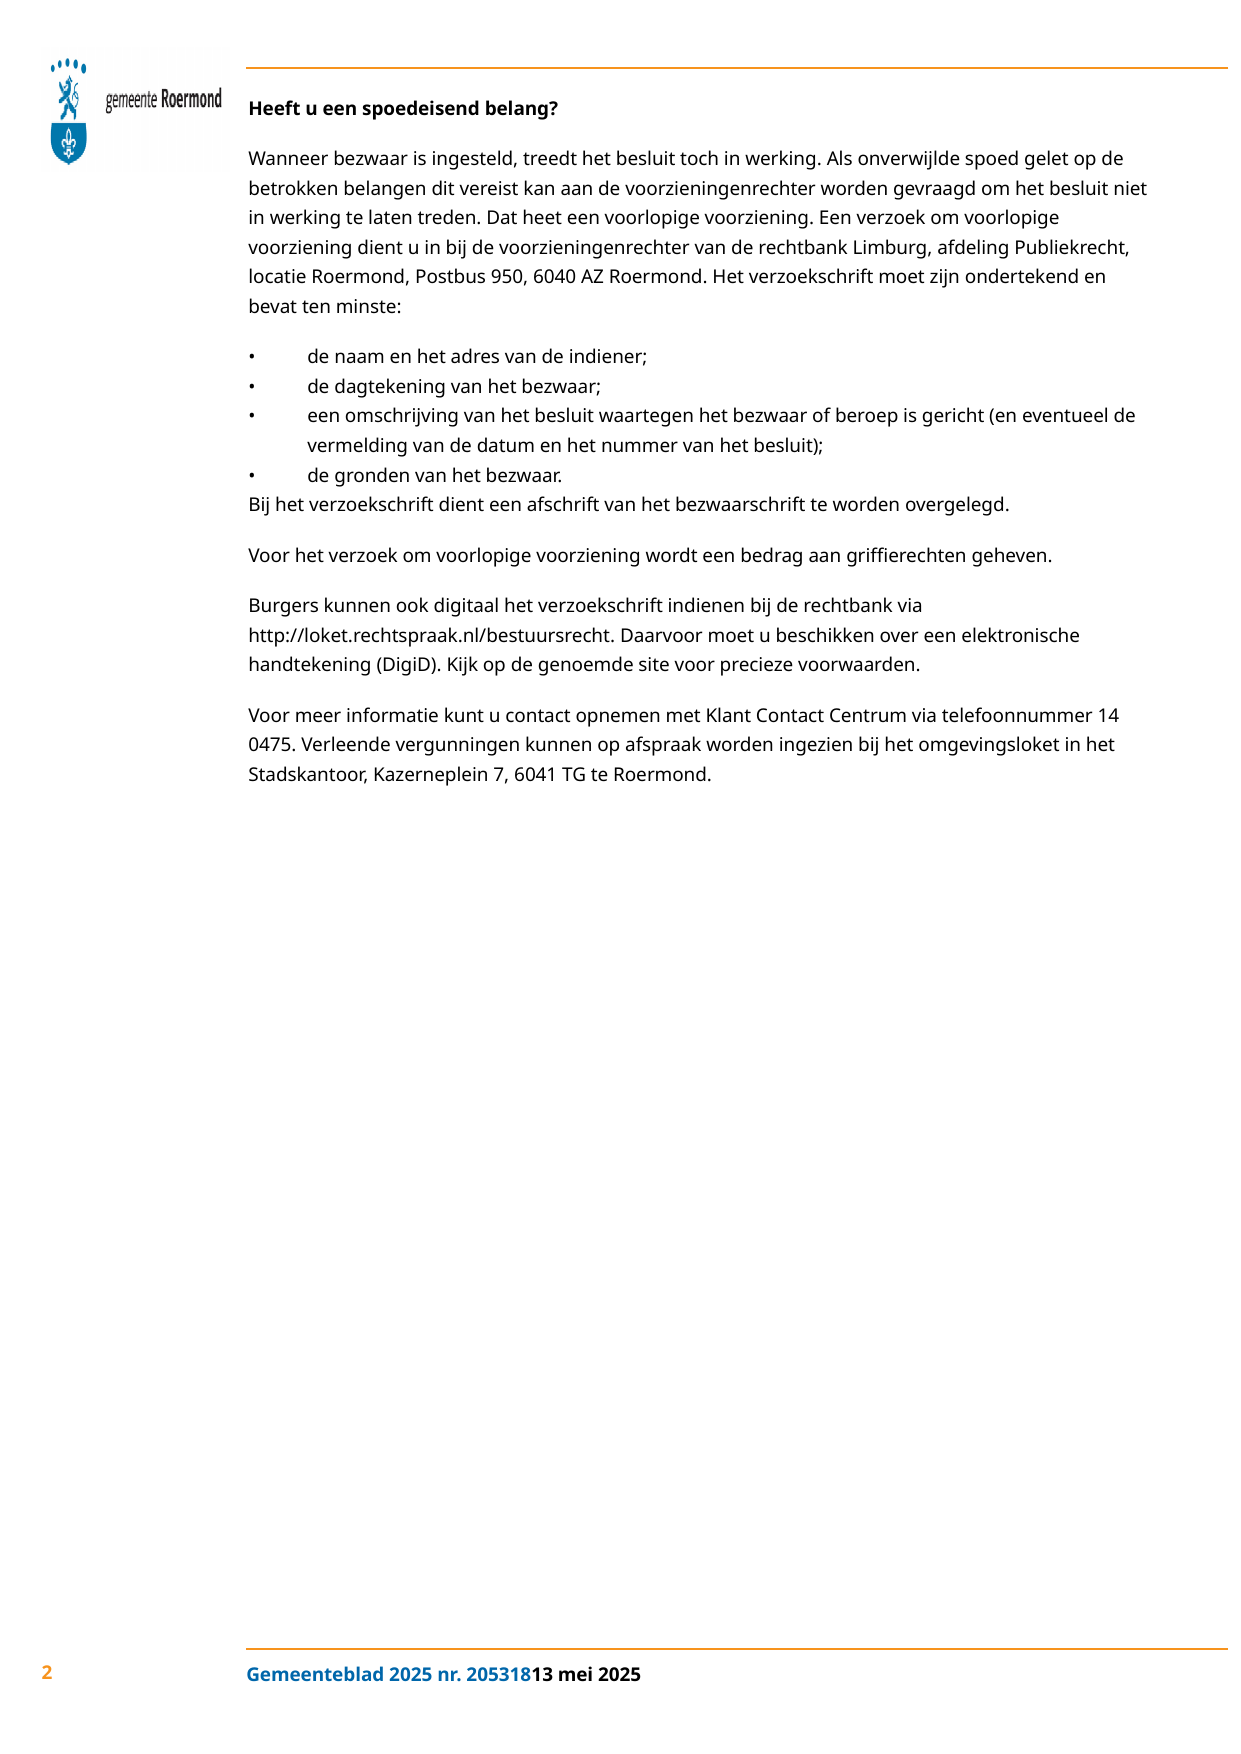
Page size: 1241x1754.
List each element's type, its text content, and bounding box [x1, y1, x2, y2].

list de dagtekening van het bezwaar; [248, 373, 1152, 399]
list de gronden van het bezwaar. [248, 462, 1152, 488]
text Burgers kunnen ook digitaal het verzoekschrift indienen bij de rechtbank via http://loket.rechtspraak.nl/bestuursrecht. Daarvoor moet u beschikken over een elektronische handtekening (DigiD). Kijk op de genoemde site voor precieze voorwaarden. [248, 592, 1152, 677]
text Bij het verzoekschrift dient een afschrift van het bezwaarschrift te worden overgelegd. [248, 491, 1152, 517]
list de naam en het adres van de indiener; [248, 343, 1152, 369]
list een omschrijving van het besluit waartegen het bezwaar of beroep is gericht (en eventueel de vermelding van de datum en het nummer van het besluit); [248, 403, 1152, 458]
picture [41, 47, 231, 172]
text Wanneer bezwaar is ingesteld, treedt het besluit toch in werking. Als onverwijlde spoed gelet op de betrokken belangen dit vereist kan aan de voorzieningenrechter worden gevraagd om het besluit niet in werking te laten treden. Dat heet een voorlopige voorziening. Een verzoek om voorlopige voorziening dient u in bij de voorzieningenrechter van de rechtbank Limburg, afdeling Publiekrecht, locatie Roermond, Postbus 950, 6040 AZ Roermond. Het verzoekschrift moet zijn ondertekend en bevat ten minste: [248, 145, 1152, 319]
text Heeft u een spoedeisend belang? [248, 95, 1152, 121]
text Voor het verzoek om voorlopige voorziening wordt een bedrag aan griffierechten geheven. [248, 542, 1152, 568]
text Voor meer informatie kunt u contact opnemen met Klant Contact Centrum via telefoonnummer 14 0475. Verleende vergunningen kunnen op afspraak worden ingezien bij het omgevingsloket in het Stadskantoor, Kazerneplein 7, 6041 TG te Roermond. [248, 702, 1152, 787]
